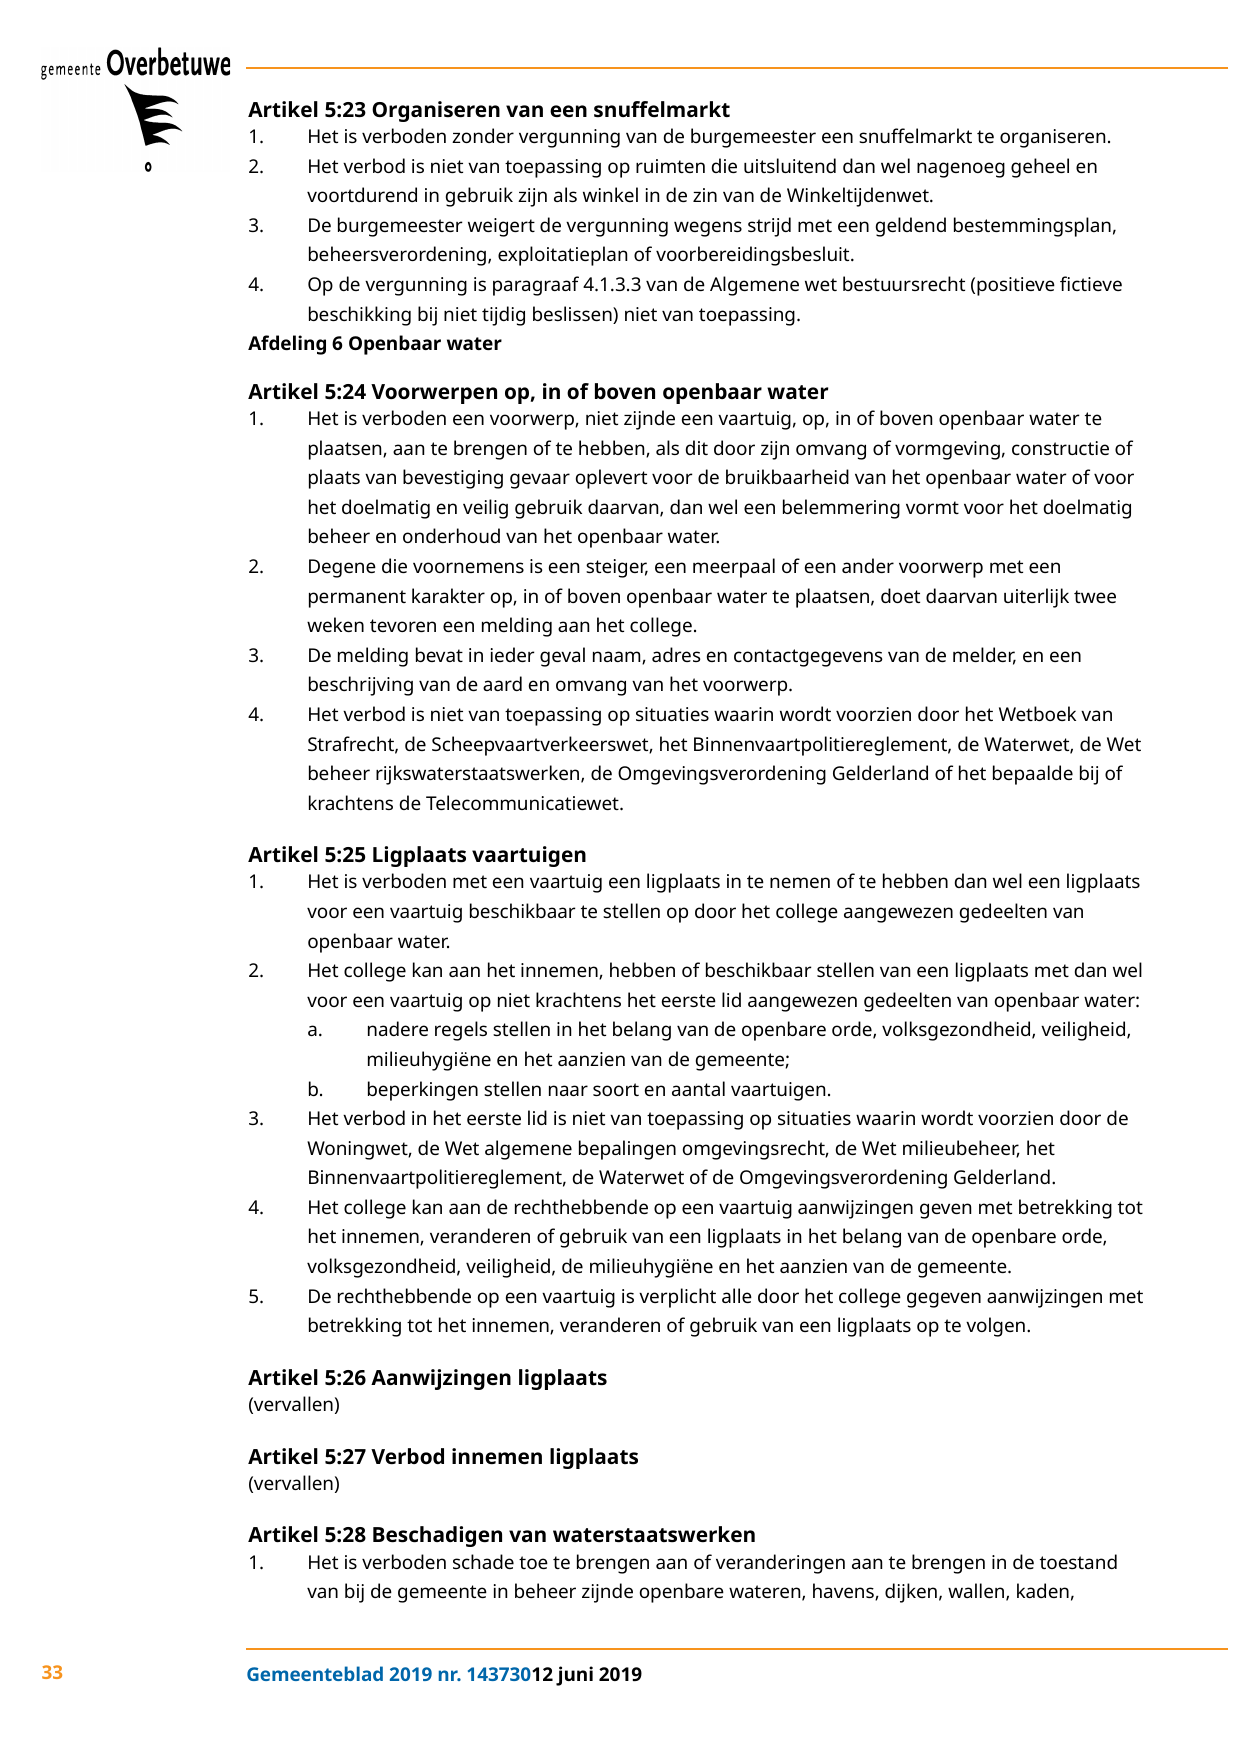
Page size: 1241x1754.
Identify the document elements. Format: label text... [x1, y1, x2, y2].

list Het college kan aan de rechthebbende op een vaartuig aanwijzingen geven met betrekking tot het innemen, veranderen of gebruik van een ligplaats in het belang van de openbare orde, volksgezondheid, veiligheid, de milieuhygiëne en het aanzien van de gemeente. [248, 1194, 1152, 1279]
list De melding bevat in ieder geval naam, adres en contactgegevens van de melder, en een beschrijving van de aard en omvang van het voorwerp. [248, 642, 1152, 697]
text Artikel 5:24 Voorwerpen op, in of boven openbaar water [248, 377, 1152, 405]
list Degene die voornemens is een steiger, een meerpaal of een ander voorwerp met een permanent karakter op, in of boven openbaar water te plaatsen, doet daarvan uiterlijk twee weken tevoren een melding aan het college. [248, 553, 1152, 638]
list Het is verboden schade toe te brengen aan of veranderingen aan te brengen in de toestand van bij de gemeente in beheer zijnde openbare wateren, havens, dijken, wallen, kaden, [248, 1549, 1152, 1604]
list Het verbod is niet van toepassing op ruimten die uitsluitend dan wel nagenoeg geheel en voortdurend in gebruik zijn als winkel in de zin van de Winkeltijdenwet. [248, 153, 1152, 208]
text Artikel 5:25 Ligplaats vaartuigen [248, 840, 1152, 869]
list Op de vergunning is paragraaf 4.1.3.3 van de Algemene wet bestuursrecht (positieve fictieve beschikking bij niet tijdig beslissen) niet van toepassing. [248, 271, 1152, 326]
text Afdeling 6 Openbaar water [248, 330, 1152, 356]
list Het verbod is niet van toepassing op situaties waarin wordt voorzien door het Wetboek van Strafrecht, de Scheepvaartverkeerswet, het Binnenvaartpolitiereglement, de Waterwet, de Wet beheer rijkswaterstaatswerken, de Omgevingsverordening Gelderland of het bepaalde bij of krachtens de Telecommunicatiewet. [248, 701, 1152, 816]
list beperkingen stellen naar soort en aantal vaartuigen. [307, 1076, 1152, 1102]
list Het college kan aan het innemen, hebben of beschikbaar stellen van een ligplaats met dan wel voor een vaartuig op niet krachtens het eerste lid aangewezen gedeelten van openbaar water: [248, 957, 1152, 1013]
list De burgemeester weigert de vergunning wegens strijd met een geldend bestemmingsplan, beheersverordening, exploitatieplan of voorbereidingsbesluit. [248, 212, 1152, 267]
text Artikel 5:27 Verbod innemen ligplaats [248, 1442, 1152, 1470]
list nadere regels stellen in het belang van de openbare orde, volksgezondheid, veiligheid, milieuhygiëne en het aanzien van de gemeente; [307, 1017, 1152, 1072]
text (vervallen) [248, 1391, 1152, 1417]
text Artikel 5:26 Aanwijzingen ligplaats [248, 1363, 1152, 1391]
text Artikel 5:23 Organiseren van een snuffelmarkt [248, 95, 1152, 123]
picture [41, 47, 231, 172]
list Het is verboden met een vaartuig een ligplaats in te nemen of te hebben dan wel een ligplaats voor een vaartuig beschikbaar te stellen op door het college aangewezen gedeelten van openbaar water. [248, 869, 1152, 954]
list Het is verboden zonder vergunning van de burgemeester een snuffelmarkt te organiseren. [248, 123, 1152, 149]
text (vervallen) [248, 1470, 1152, 1496]
list De rechthebbende op een vaartuig is verplicht alle door het college gegeven aanwijzingen met betrekking tot het innemen, veranderen of gebruik van een ligplaats op te volgen. [248, 1283, 1152, 1338]
text Artikel 5:28 Beschadigen van waterstaatswerken [248, 1521, 1152, 1549]
list Het verbod in het eerste lid is niet van toepassing op situaties waarin wordt voorzien door de Woningwet, de Wet algemene bepalingen omgevingsrecht, de Wet milieubeheer, het Binnenvaartpolitiereglement, de Waterwet of de Omgevingsverordening Gelderland. [248, 1105, 1152, 1190]
list Het is verboden een voorwerp, niet zijnde een vaartuig, op, in of boven openbaar water te plaatsen, aan te brengen of te hebben, als dit door zijn omvang of vormgeving, constructie of plaats van bevestiging gevaar oplevert voor de bruikbaarheid van het openbaar water of voor het doelmatig en veilig gebruik daarvan, dan wel een belemmering vormt voor het doelmatig beheer en onderhoud van het openbaar water. [248, 405, 1152, 549]
